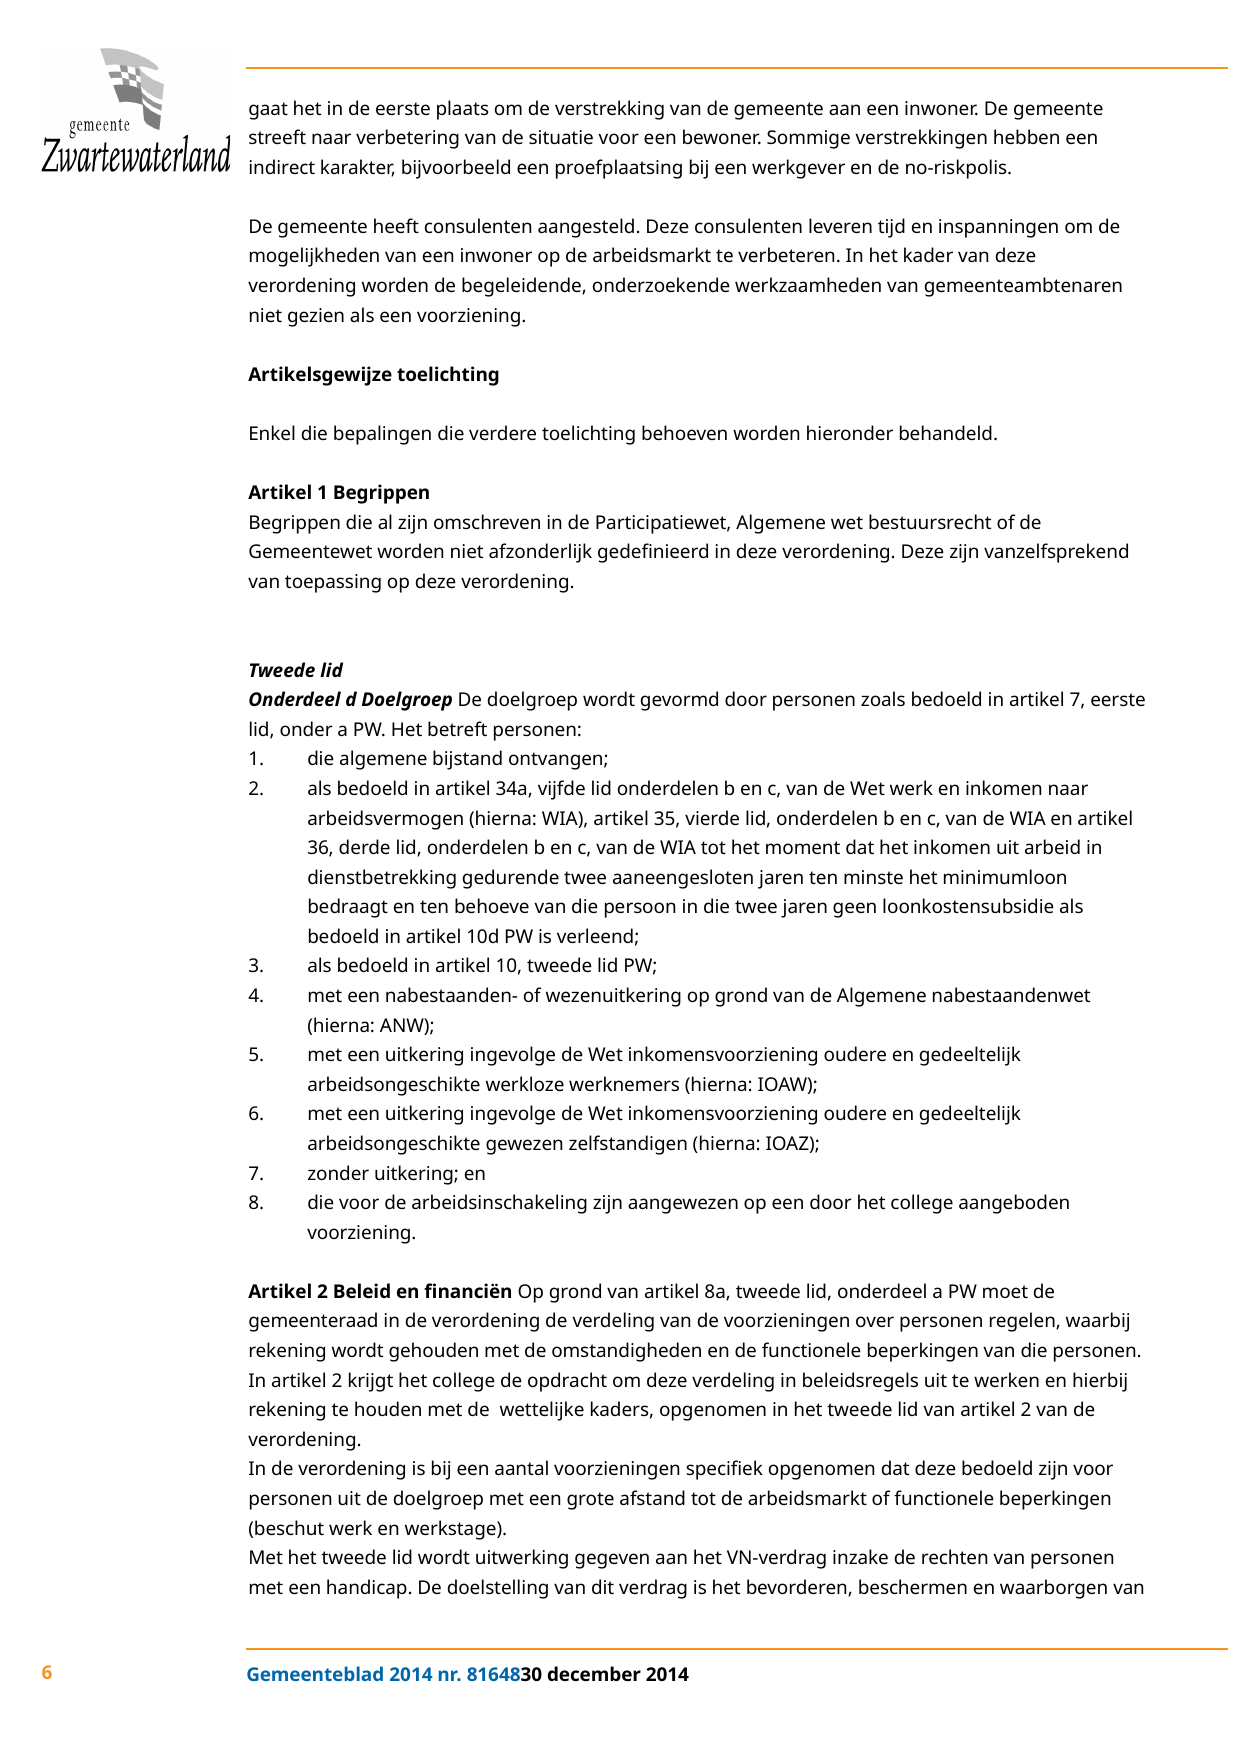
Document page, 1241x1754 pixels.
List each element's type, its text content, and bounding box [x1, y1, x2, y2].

list zonder uitkering; en [248, 1160, 1152, 1186]
text De gemeente heeft consulenten aangesteld. Deze consulenten leveren tijd en inspanningen om de mogelijkheden van een inwoner op de arbeidsmarkt te verbeteren. In het kader van deze verordening worden de begeleidende, onderzoekende werkzaamheden van gemeenteambtenaren niet gezien als een voorziening. [248, 213, 1152, 328]
list met een nabestaanden- of wezenuitkering op grond van de Algemene nabestaandenwet (hierna: ANW); [248, 982, 1152, 1038]
list als bedoeld in artikel 10, tweede lid PW; [248, 953, 1152, 978]
list met een uitkering ingevolge de Wet inkomensvoorziening oudere en gedeeltelijk arbeidsongeschikte werkloze werknemers (hierna: IOAW); [248, 1041, 1152, 1097]
text Artikelsgewijze toelichting [248, 361, 1152, 387]
text gaat het in de eerste plaats om de verstrekking van de gemeente aan een inwoner. De gemeente streeft naar verbetering van de situatie voor een bewoner. Sommige verstrekkingen hebben een indirect karakter, bijvoorbeeld een proefplaatsing bij een werkgever en de no-riskpolis. [248, 95, 1152, 180]
text Onderdeel d Doelgroep De doelgroep wordt gevormd door personen zoals bedoeld in artikel 7, eerste lid, onder a PW. Het betreft personen: [248, 686, 1152, 742]
picture [41, 47, 231, 172]
list met een uitkering ingevolge de Wet inkomensvoorziening oudere en gedeeltelijk arbeidsongeschikte gewezen zelfstandigen (hierna: IOAZ); [248, 1101, 1152, 1156]
list als bedoeld in artikel 34a, vijfde lid onderdelen b en c, van de Wet werk en inkomen naar arbeidsvermogen (hierna: WIA), artikel 35, vierde lid, onderdelen b en c, van de WIA en artikel 36, derde lid, onderdelen b en c, van de WIA tot het moment dat het inkomen uit arbeid in dienstbetrekking gedurende twee aaneengesloten jaren ten minste het minimumloon bedraagt en ten behoeve van die persoon in die twee jaren geen loonkostensubsidie als bedoeld in artikel 10d PW is verleend; [248, 775, 1152, 949]
text Tweede lid [248, 657, 1152, 683]
text Begrippen die al zijn omschreven in de Participatiewet, Algemene wet bestuursrecht of de Gemeentewet worden niet afzonderlijk gedefinieerd in deze verordening. Deze zijn vanzelfsprekend van toepassing op deze verordening. [248, 509, 1152, 594]
text In de verordening is bij een aantal voorzieningen specifiek opgenomen dat deze bedoeld zijn voor personen uit de doelgroep met een grote afstand tot de arbeidsmarkt of functionele beperkingen (beschut werk en werkstage). [248, 1456, 1152, 1541]
text Artikel 2 Beleid en financiën Op grond van artikel 8a, tweede lid, onderdeel a PW moet de gemeenteraad in de verordening de verdeling van de voorzieningen over personen regelen, waarbij rekening wordt gehouden met de omstandigheden en de functionele beperkingen van die personen. In artikel 2 krijgt het college de opdracht om deze verdeling in beleidsregels uit te werken en hierbij rekening te houden met de wettelijke kaders, opgenomen in het tweede lid van artikel 2 van de verordening. [248, 1278, 1152, 1452]
list die voor de arbeidsinschakeling zijn aangewezen op een door het college aangeboden voorziening. [248, 1189, 1152, 1245]
text Artikel 1 Begrippen [248, 479, 1152, 505]
text Enkel die bepalingen die verdere toelichting behoeven worden hieronder behandeld. [248, 420, 1152, 446]
list die algemene bijstand ontvangen; [248, 746, 1152, 771]
text Met het tweede lid wordt uitwerking gegeven aan het VN-verdrag inzake de rechten van personen met een handicap. De doelstelling van dit verdrag is het bevorderen, beschermen en waarborgen van [248, 1544, 1152, 1600]
